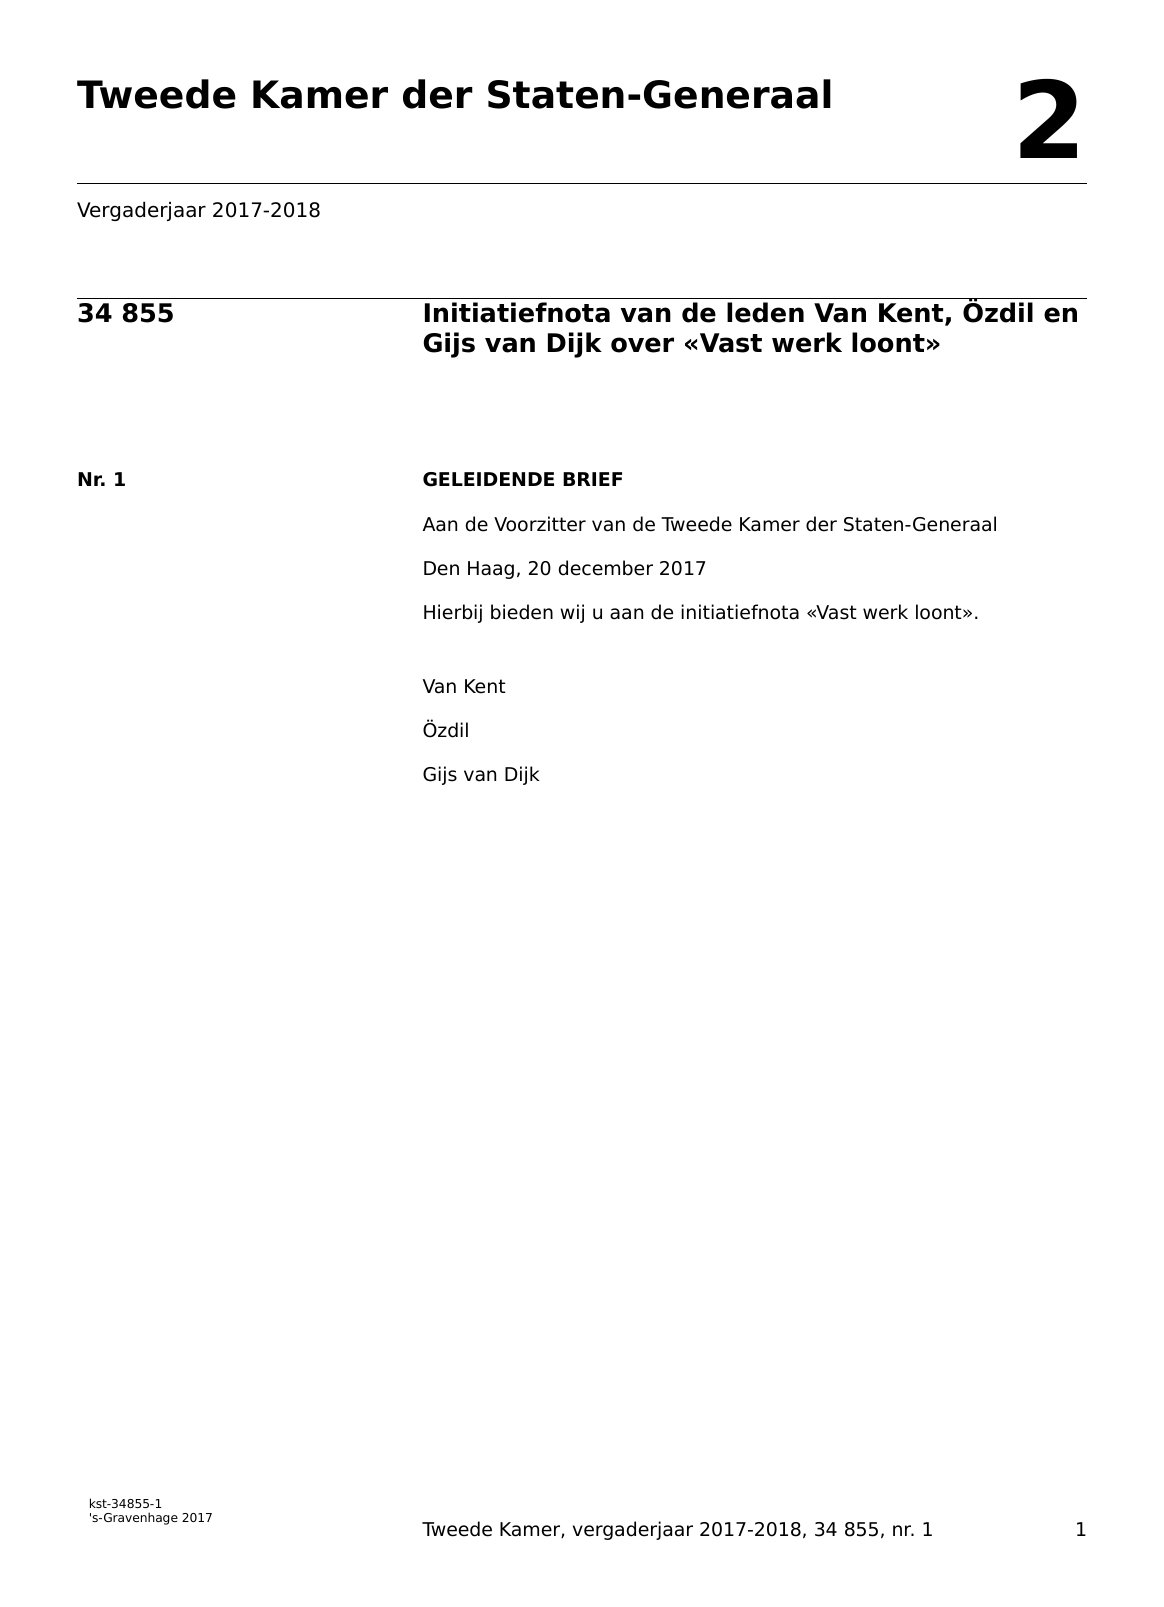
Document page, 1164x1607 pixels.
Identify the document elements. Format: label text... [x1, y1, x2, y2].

text kst-34855-1 [88, 1497, 323, 1511]
subtitle 34 855 Initiatiefnota van de leden Van Kent, Özdil en Gijs van Dijk over «Vast werk loont» [77, 299, 1087, 358]
table_cell Vergaderjaar 2017-2018 [77, 184, 1087, 298]
subtitle Nr. 1 GELEIDENDE BRIEF [77, 469, 1087, 491]
text 's-Gravenhage 2017 [88, 1511, 323, 1525]
text Hierbij bieden wij u aan de initiatiefnota «Vast werk loont». [422, 602, 1087, 624]
table_header 2 [886, 59, 1087, 183]
table_header Tweede Kamer der Staten-Generaal [77, 59, 886, 183]
text Aan de Voorzitter van de Tweede Kamer der Staten-Generaal [422, 513, 1087, 536]
text Den Haag, 20 december 2017 [422, 558, 1087, 580]
text Van Kent Özdil Gijs van Dijk [422, 654, 1087, 786]
